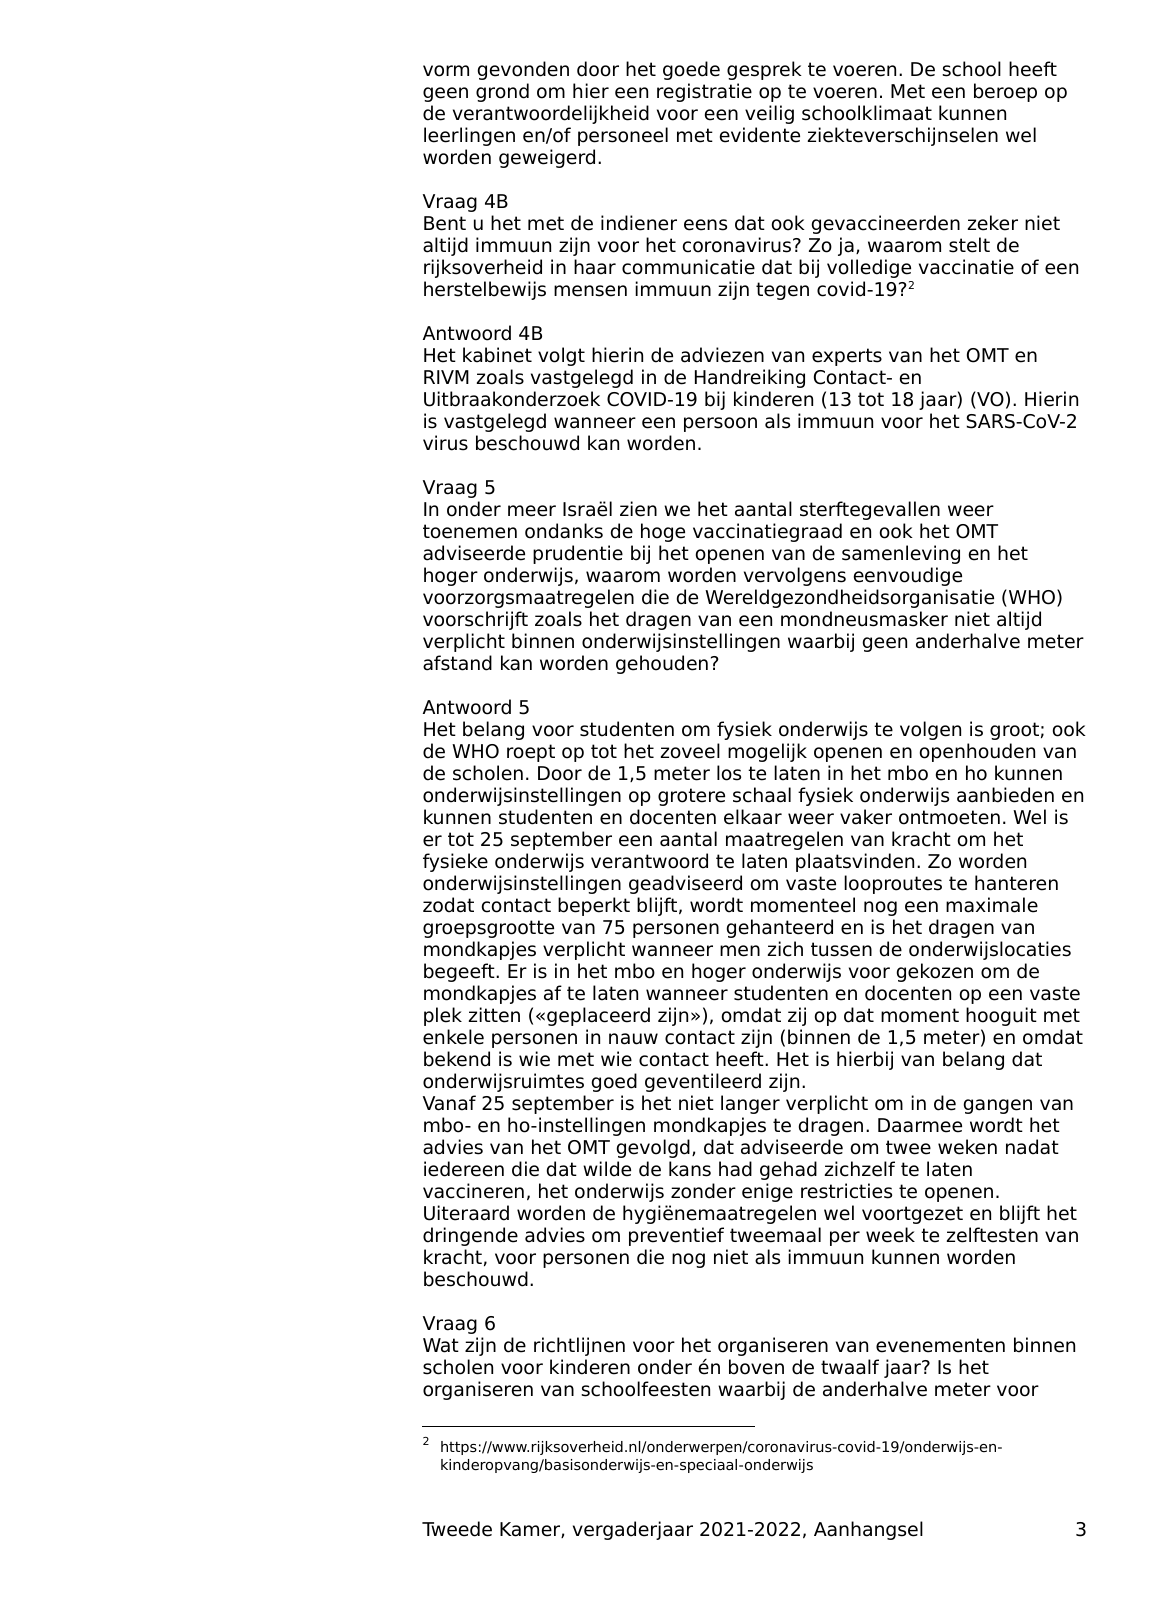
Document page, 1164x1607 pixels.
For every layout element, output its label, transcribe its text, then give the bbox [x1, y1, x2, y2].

text Het kabinet volgt hierin de adviezen van experts van het OMT en RIVM zoals vastgelegd in de Handreiking Contact- en Uitbraakonderzoek COVID-19 bij kinderen (13 tot 18 jaar) (VO). Hierin is vastgelegd wanneer een persoon als immuun voor het SARS-CoV-2 virus beschouwd kan worden. [422, 345, 1087, 455]
text Vraag 4B [422, 191, 1087, 213]
text Antwoord 5 [422, 697, 1087, 719]
text Wat zijn de richtlijnen voor het organiseren van evenementen binnen scholen voor kinderen onder én boven de twaalf jaar? Is het organiseren van schoolfeesten waarbij de anderhalve meter voor [422, 1335, 1087, 1401]
text Het belang voor studenten om fysiek onderwijs te volgen is groot; ook de WHO roept op tot het zoveel mogelijk openen en openhouden van de scholen. Door de 1,5 meter los te laten in het mbo en ho kunnen onderwijsinstellingen op grotere schaal fysiek onderwijs aanbieden en kunnen studenten en docenten elkaar weer vaker ontmoeten. Wel is er tot 25 september een aantal maatregelen van kracht om het fysieke onderwijs verantwoord te laten plaatsvinden. Zo worden onderwijsinstellingen geadviseerd om vaste looproutes te hanteren zodat contact beperkt blijft, wordt momenteel nog een maximale groepsgrootte van 75 personen gehanteerd en is het dragen van mondkapjes verplicht wanneer men zich tussen de onderwijslocaties begeeft. Er is in het mbo en hoger onderwijs voor gekozen om de mondkapjes af te laten wanneer studenten en docenten op een vaste plek zitten («geplaceerd zijn»), omdat zij op dat moment hooguit met enkele personen in nauw contact zijn (binnen de 1,5 meter) en omdat bekend is wie met wie contact heeft. Het is hierbij van belang dat onderwijsruimtes goed geventileerd zijn. [422, 719, 1087, 1093]
text In onder meer Israël zien we het aantal sterftegevallen weer toenemen ondanks de hoge vaccinatiegraad en ook het OMT adviseerde prudentie bij het openen van de samenleving en het hoger onderwijs, waarom worden vervolgens eenvoudige voorzorgsmaatregelen die de Wereldgezondheidsorganisatie (WHO) voorschrijft zoals het dragen van een mondneusmasker niet altijd verplicht binnen onderwijsinstellingen waarbij geen anderhalve meter afstand kan worden gehouden? [422, 499, 1087, 675]
text https://www.rijksoverheid.nl/onderwerpen/coronavirus-covid-19/onderwijs-en-kinderopvang/basisonderwijs-en-speciaal-onderwijs [422, 1435, 1087, 1474]
text Antwoord 4B [422, 323, 1087, 345]
text Bent u het met de indiener eens dat ook gevaccineerden zeker niet altijd immuun zijn voor het coronavirus? Zo ja, waarom stelt de rijksoverheid in haar communicatie dat bij volledige vaccinatie of een herstelbewijs mensen immuun zijn tegen covid-19? [422, 213, 1087, 301]
text Vraag 5 [422, 477, 1087, 499]
text Vraag 6 [422, 1313, 1087, 1335]
text Vanaf 25 september is het niet langer verplicht om in de gangen van mbo- en ho-instellingen mondkapjes te dragen. Daarmee wordt het advies van het OMT gevolgd, dat adviseerde om twee weken nadat iedereen die dat wilde de kans had gehad zichzelf te laten vaccineren, het onderwijs zonder enige restricties te openen. Uiteraard worden de hygiënemaatregelen wel voortgezet en blijft het dringende advies om preventief tweemaal per week te zelftesten van kracht, voor personen die nog niet als immuun kunnen worden beschouwd. [422, 1093, 1087, 1291]
text vorm gevonden door het goede gesprek te voeren. De school heeft geen grond om hier een registratie op te voeren. Met een beroep op de verantwoordelijkheid voor een veilig schoolklimaat kunnen leerlingen en/of personeel met evidente ziekteverschijnselen wel worden geweigerd. [422, 59, 1087, 169]
